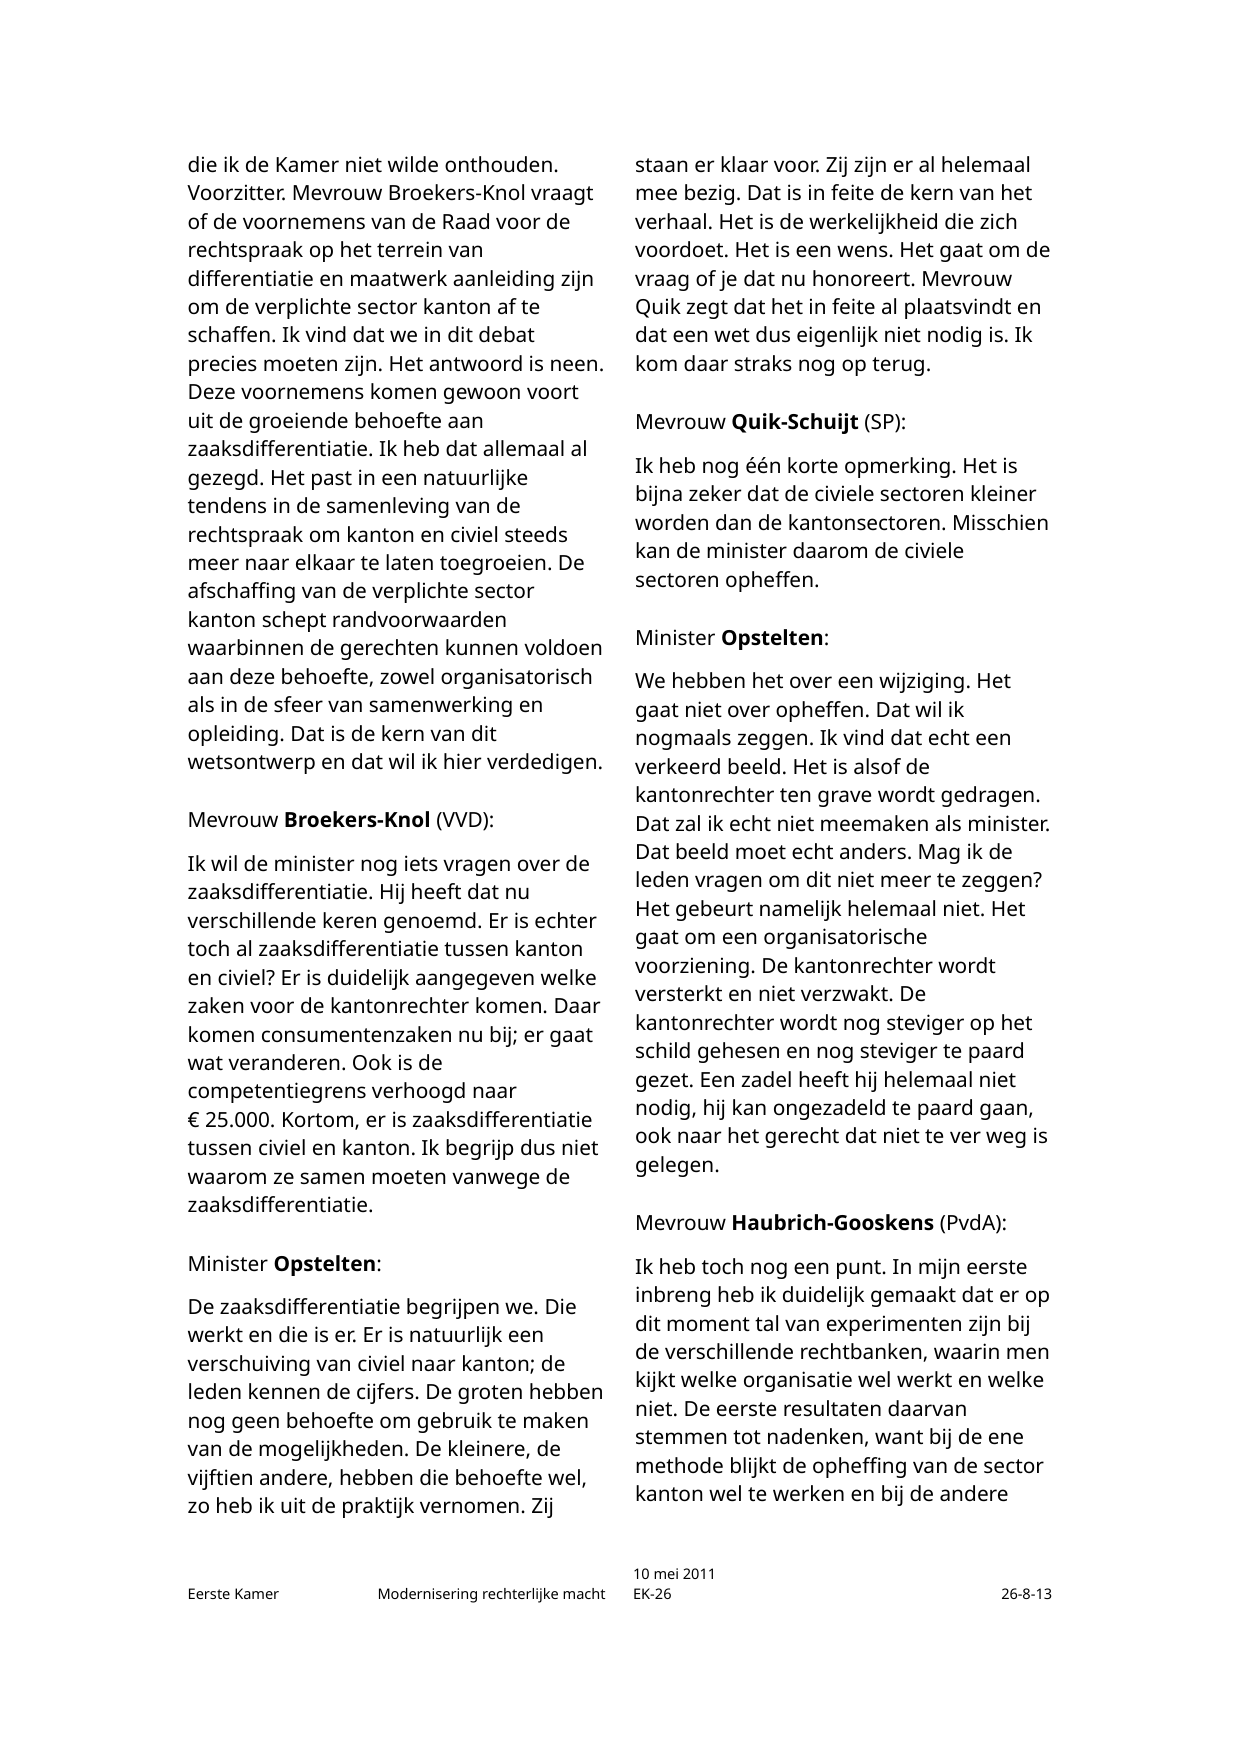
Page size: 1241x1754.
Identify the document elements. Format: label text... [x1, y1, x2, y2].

text Mevrouw Haubrich-Gooskens (PvdA): [635, 1208, 1053, 1237]
text die ik de Kamer niet wilde onthouden. [187, 150, 605, 178]
text Ik heb toch nog een punt. In mijn eerste inbreng heb ik duidelijk gemaakt dat er op dit moment tal van experimenten zijn bij de verschillende rechtbanken, waarin men kijkt welke organisatie wel werkt en welke niet. De eerste resultaten daarvan stemmen tot nadenken, want bij de ene methode blijkt de opheffing van de sector kanton wel te werken en bij de andere [635, 1252, 1053, 1508]
text Ik heb nog één korte opmerking. Het is bijna zeker dat de civiele sectoren kleiner worden dan de kantonsectoren. Misschien kan de minister daarom de civiele sectoren opheffen. [635, 451, 1053, 593]
text We hebben het over een wijziging. Het gaat niet over opheffen. Dat wil ik nogmaals zeggen. Ik vind dat echt een verkeerd beeld. Het is alsof de kantonrechter ten grave wordt gedragen. Dat zal ik echt niet meemaken als minister. Dat beeld moet echt anders. Mag ik de leden vragen om dit niet meer te zeggen? Het gebeurt namelijk helemaal niet. Het gaat om een organisatorische voorziening. De kantonrechter wordt versterkt en niet verzwakt. De kantonrechter wordt nog steviger op het schild gehesen en nog steviger te paard gezet. Een zadel heeft hij helemaal niet nodig, hij kan ongezadeld te paard gaan, ook naar het gerecht dat niet te ver weg is gelegen. [635, 667, 1053, 1178]
text Mevrouw Quik-Schuijt (SP): [635, 407, 1053, 436]
text De zaaksdifferentiatie begrijpen we. Die werkt en die is er. Er is natuurlijk een verschuiving van civiel naar kanton; de leden kennen de cijfers. De groten hebben nog geen behoefte om gebruik te maken van de mogelijkheden. De kleinere, de vijftien andere, hebben die behoefte wel, zo heb ik uit de praktijk vernomen. Zij [187, 1292, 605, 1520]
text Ik wil de minister nog iets vragen over de zaaksdifferentiatie. Hij heeft dat nu verschillende keren genoemd. Er is echter toch al zaaksdifferentiatie tussen kanton en civiel? Er is duidelijk aangegeven welke zaken voor de kantonrechter komen. Daar komen consumentenzaken nu bij; er gaat wat veranderen. Ook is de competentiegrens verhoogd naar € 25.000. Kortom, er is zaaksdifferentiatie tussen civiel en kanton. Ik begrijp dus niet waarom ze samen moeten vanwege de zaaksdifferentiatie. [187, 849, 605, 1219]
text Minister Opstelten: [635, 623, 1053, 652]
text staan er klaar voor. Zij zijn er al helemaal mee bezig. Dat is in feite de kern van het verhaal. Het is de werkelijkheid die zich voordoet. Het is een wens. Het gaat om de vraag of je dat nu honoreert. Mevrouw Quik zegt dat het in feite al plaatsvindt en dat een wet dus eigenlijk niet nodig is. Ik kom daar straks nog op terug. [635, 150, 1053, 377]
text Voorzitter. Mevrouw Broekers-Knol vraagt of de voornemens van de Raad voor de rechtspraak op het terrein van differentiatie en maatwerk aanleiding zijn om de verplichte sector kanton af te schaffen. Ik vind dat we in dit debat precies moeten zijn. Het antwoord is neen. Deze voornemens komen gewoon voort uit de groeiende behoefte aan zaaksdifferentiatie. Ik heb dat allemaal al gezegd. Het past in een natuurlijke tendens in de samenleving van de rechtspraak om kanton en civiel steeds meer naar elkaar te laten toegroeien. De afschaffing van de verplichte sector kanton schept randvoorwaarden waarbinnen de gerechten kunnen voldoen aan deze behoefte, zowel organisatorisch als in de sfeer van samenwerking en opleiding. Dat is de kern van dit wetsontwerp en dat wil ik hier verdedigen. [187, 178, 605, 776]
text Mevrouw Broekers-Knol (VVD): [187, 806, 605, 834]
text Minister Opstelten: [187, 1249, 605, 1277]
